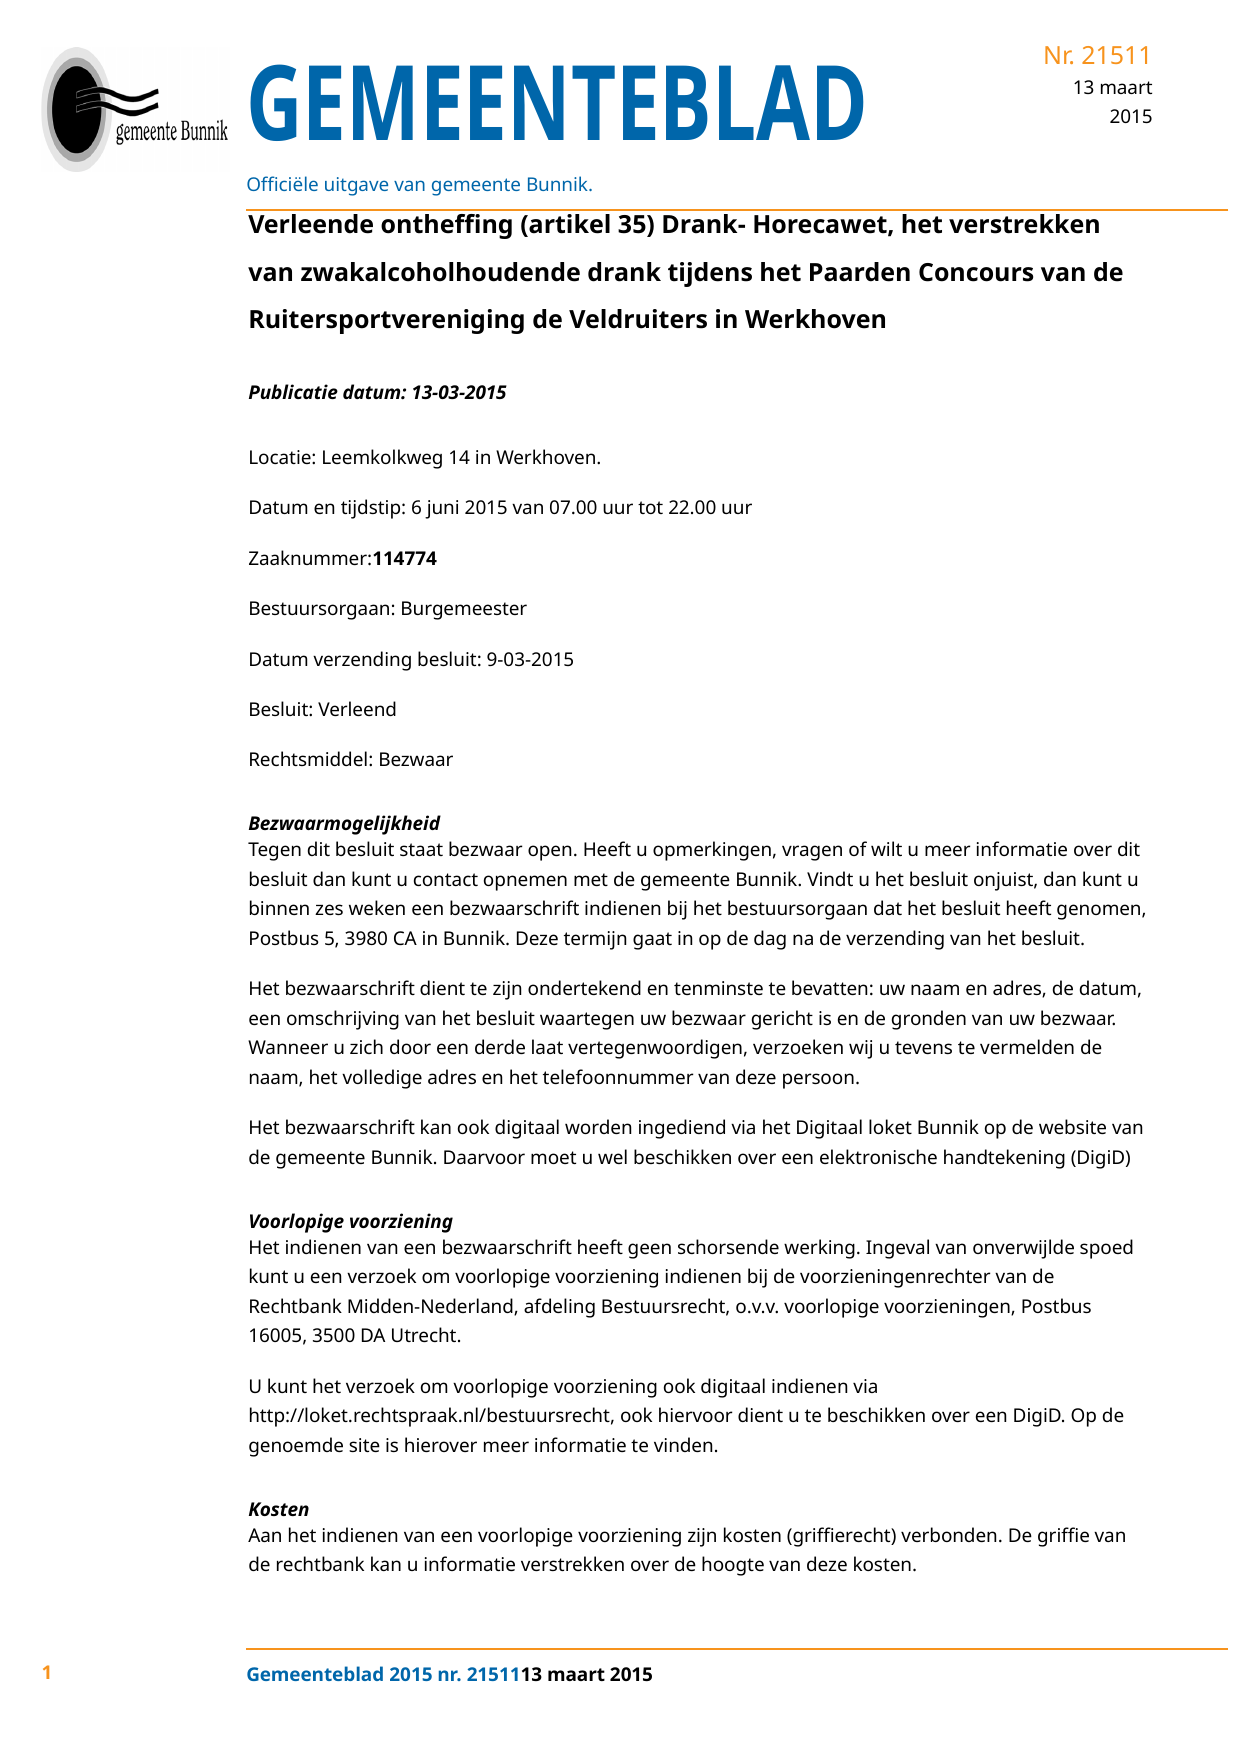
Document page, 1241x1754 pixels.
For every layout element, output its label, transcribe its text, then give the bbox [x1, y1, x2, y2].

text Rechtsmiddel: Bezwaar [248, 747, 1152, 772]
text U kunt het verzoek om voorlopige voorziening ook digitaal indienen via http://loket.rechtspraak.nl/bestuursrecht, ook hiervoor dient u te beschikken over een DigiD. Op de genoemde site is hierover meer informatie te vinden. [248, 1373, 1152, 1458]
text Bezwaarmogelijkheid [248, 811, 1152, 836]
text Het bezwaarschrift kan ook digitaal worden ingediend via het Digitaal loket Bunnik op de website van de gemeente Bunnik. Daarvoor moet u wel beschikken over een elektronische handtekening (DigiD) [248, 1114, 1152, 1170]
text Tegen dit besluit staat bezwaar open. Heeft u opmerkingen, vragen of wilt u meer informatie over dit besluit dan kunt u contact opnemen met de gemeente Bunnik. Vindt u het besluit onjuist, dan kunt u binnen zes weken een bezwaarschrift indienen bij het bestuursorgaan dat het besluit heeft genomen, Postbus 5, 3980 CA in Bunnik. Deze termijn gaat in op de dag na de verzending van het besluit. [248, 836, 1152, 951]
text Besluit: Verleend [248, 696, 1152, 722]
text Aan het indienen van een voorlopige voorziening zijn kosten (griffierecht) verbonden. De griffie van de rechtbank kan u informatie verstrekken over de hoogte van deze kosten. [248, 1522, 1152, 1577]
text Datum verzending besluit: 9-03-2015 [248, 646, 1152, 671]
text Het indienen van een bezwaarschrift heeft geen schorsende werking. Ingeval van onverwijlde spoed kunt u een verzoek om voorlopige voorziening indienen bij de voorzieningenrechter van de Rechtbank Midden-Nederland, afdeling Bestuursrecht, o.v.v. voorlopige voorzieningen, Postbus 16005, 3500 DA Utrecht. [248, 1234, 1152, 1348]
text Kosten [248, 1496, 1152, 1522]
text Verleende ontheffing (artikel 35) Drank- Horecawet, het verstrekken van zwakalcoholhoudende drank tijdens het Paarden Concours van de Ruitersportvereniging de Veldruiters in Werkhoven [248, 211, 1152, 336]
text Zaaknummer:114774 [248, 545, 1152, 571]
text Publicatie datum: 13-03-2015 [248, 379, 1152, 405]
picture [41, 47, 231, 172]
text Datum en tijdstip: 6 juni 2015 van 07.00 uur tot 22.00 uur [248, 494, 1152, 520]
text Bestuursorgaan: Burgemeester [248, 595, 1152, 621]
text Het bezwaarschrift dient te zijn ondertekend en tenminste te bevatten: uw naam en adres, de datum, een omschrijving van het besluit waartegen uw bezwaar gericht is en de gronden van uw bezwaar. Wanneer u zich door een derde laat vertegenwoordigen, verzoeken wij u tevens te vermelden de naam, het volledige adres en het telefoonnummer van deze persoon. [248, 975, 1152, 1090]
text Voorlopige voorziening [248, 1208, 1152, 1234]
text Locatie: Leemkolkweg 14 in Werkhoven. [248, 444, 1152, 470]
